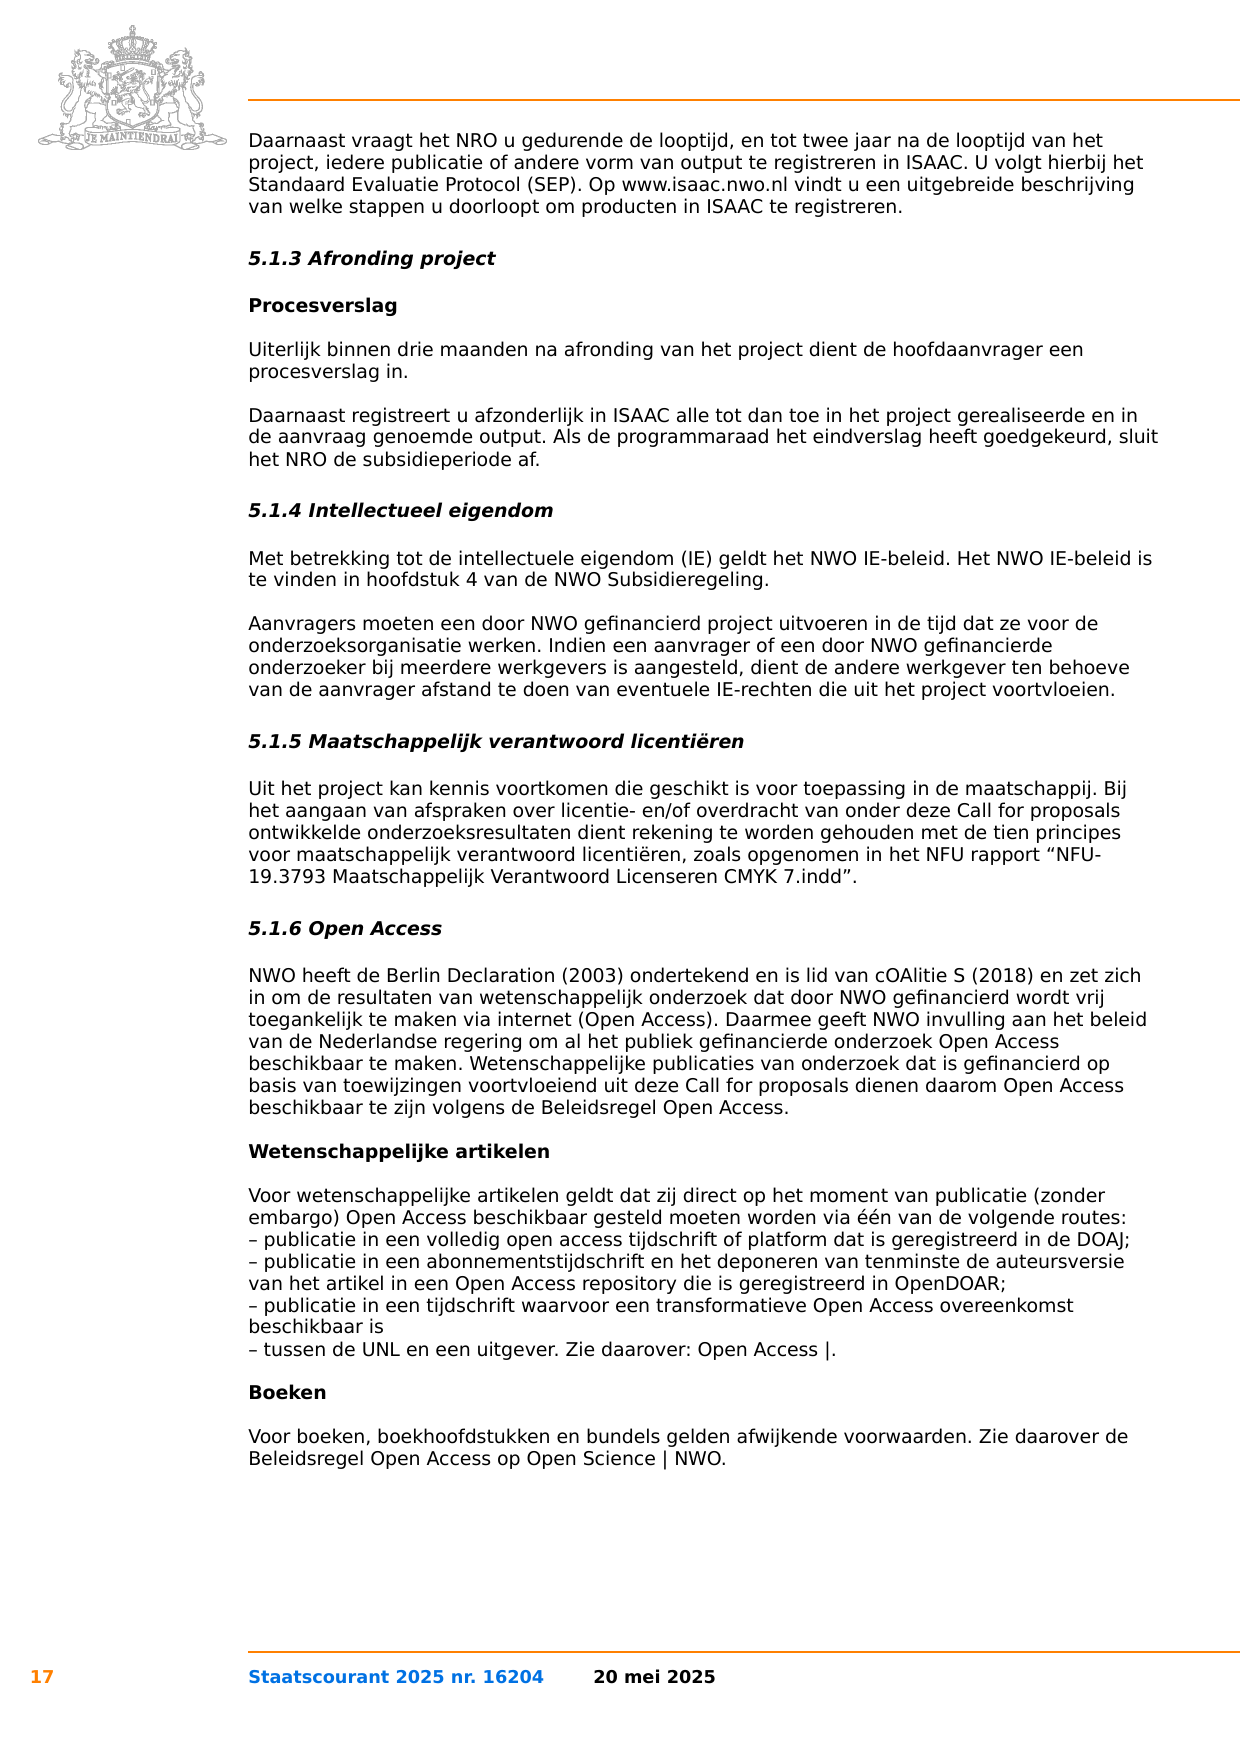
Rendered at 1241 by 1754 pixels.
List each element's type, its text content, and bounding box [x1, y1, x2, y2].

text – tussen de UNL en een uitgever. Zie daarover: Open Access |. [248, 1338, 1163, 1360]
text Voor boeken, boekhoofdstukken en bundels gelden afwijkende voorwaarden. Zie daarover de Beleidsregel Open Access op Open Science | NWO. [248, 1426, 1163, 1470]
text Daarnaast registreert u afzonderlijk in ISAAC alle tot dan toe in het project gerealiseerde en in de aanvraag genoemde output. Als de programmaraad het eindverslag heeft goedgekeurd, sluit het NRO de subsidieperiode af. [248, 404, 1163, 470]
subtitle 5.1.5 Maatschappelijk verantwoord licentiëren [248, 731, 1163, 753]
text Met betrekking tot de intellectuele eigendom (IE) geldt het NWO IE-beleid. Het NWO IE-beleid is te vinden in hoofdstuk 4 van de NWO Subsidieregeling. [248, 547, 1163, 591]
picture [38, 25, 227, 150]
text – publicatie in een volledig open access tijdschrift of platform dat is geregistreerd in de DOAJ; [248, 1228, 1163, 1251]
text Aanvragers moeten een door NWO gefinancierd project uitvoeren in de tijd dat ze voor de onderzoeksorganisatie werken. Indien een aanvrager of een door NWO gefinancierde onderzoeker bij meerdere werkgevers is aangesteld, dient de andere werkgever ten behoeve van de aanvrager afstand te doen van eventuele IE-rechten die uit het project voortvloeien. [248, 613, 1163, 701]
text – publicatie in een tijdschrift waarvoor een transformatieve Open Access overeenkomst beschikbaar is [248, 1294, 1163, 1338]
text Uiterlijk binnen drie maanden na afronding van het project dient de hoofdaanvrager een procesverslag in. [248, 339, 1163, 383]
subtitle 5.1.6 Open Access [248, 918, 1163, 940]
subtitle Procesverslag [248, 295, 1163, 317]
text Uit het project kan kennis voortkomen die geschikt is voor toepassing in de maatschappij. Bij het aangaan van afspraken over licentie- en/of overdracht van onder deze Call for proposals ontwikkelde onderzoeksresultaten dient rekening te worden gehouden met de tien principes voor maatschappelijk verantwoord licentiëren, zoals opgenomen in het NFU rapport “NFU-19.3793 Maatschappelijk Verantwoord Licenseren CMYK 7.indd”. [248, 778, 1163, 888]
text Daarnaast vraagt het NRO u gedurende de looptijd, en tot twee jaar na de looptijd van het project, iedere publicatie of andere vorm van output te registreren in ISAAC. U volgt hierbij het Standaard Evaluatie Protocol (SEP). Op www.isaac.nwo.nl vindt u een uitgebreide beschrijving van welke stappen u doorloopt om producten in ISAAC te registreren. [248, 130, 1163, 218]
text Voor wetenschappelijke artikelen geldt dat zij direct op het moment van publicatie (zonder embargo) Open Access beschikbaar gesteld moeten worden via één van de volgende routes: [248, 1184, 1163, 1228]
subtitle 5.1.4 Intellectueel eigendom [248, 500, 1163, 522]
subtitle Wetenschappelijke artikelen [248, 1141, 1163, 1163]
text NWO heeft de Berlin Declaration (2003) ondertekend en is lid van cOAlitie S (2018) en zet zich in om de resultaten van wetenschappelijk onderzoek dat door NWO gefinancierd wordt vrij toegankelijk te maken via internet (Open Access). Daarmee geeft NWO invulling aan het beleid van de Nederlandse regering om al het publiek gefinancierde onderzoek Open Access beschikbaar te maken. Wetenschappelijke publicaties van onderzoek dat is gefinancierd op basis van toewijzingen voortvloeiend uit deze Call for proposals dienen daarom Open Access beschikbaar te zijn volgens de Beleidsregel Open Access. [248, 965, 1163, 1119]
subtitle Boeken [248, 1382, 1163, 1404]
text – publicatie in een abonnementstijdschrift en het deponeren van tenminste de auteursversie van het artikel in een Open Access repository die is geregistreerd in OpenDOAR; [248, 1251, 1163, 1294]
subtitle 5.1.3 Afronding project [248, 248, 1163, 270]
